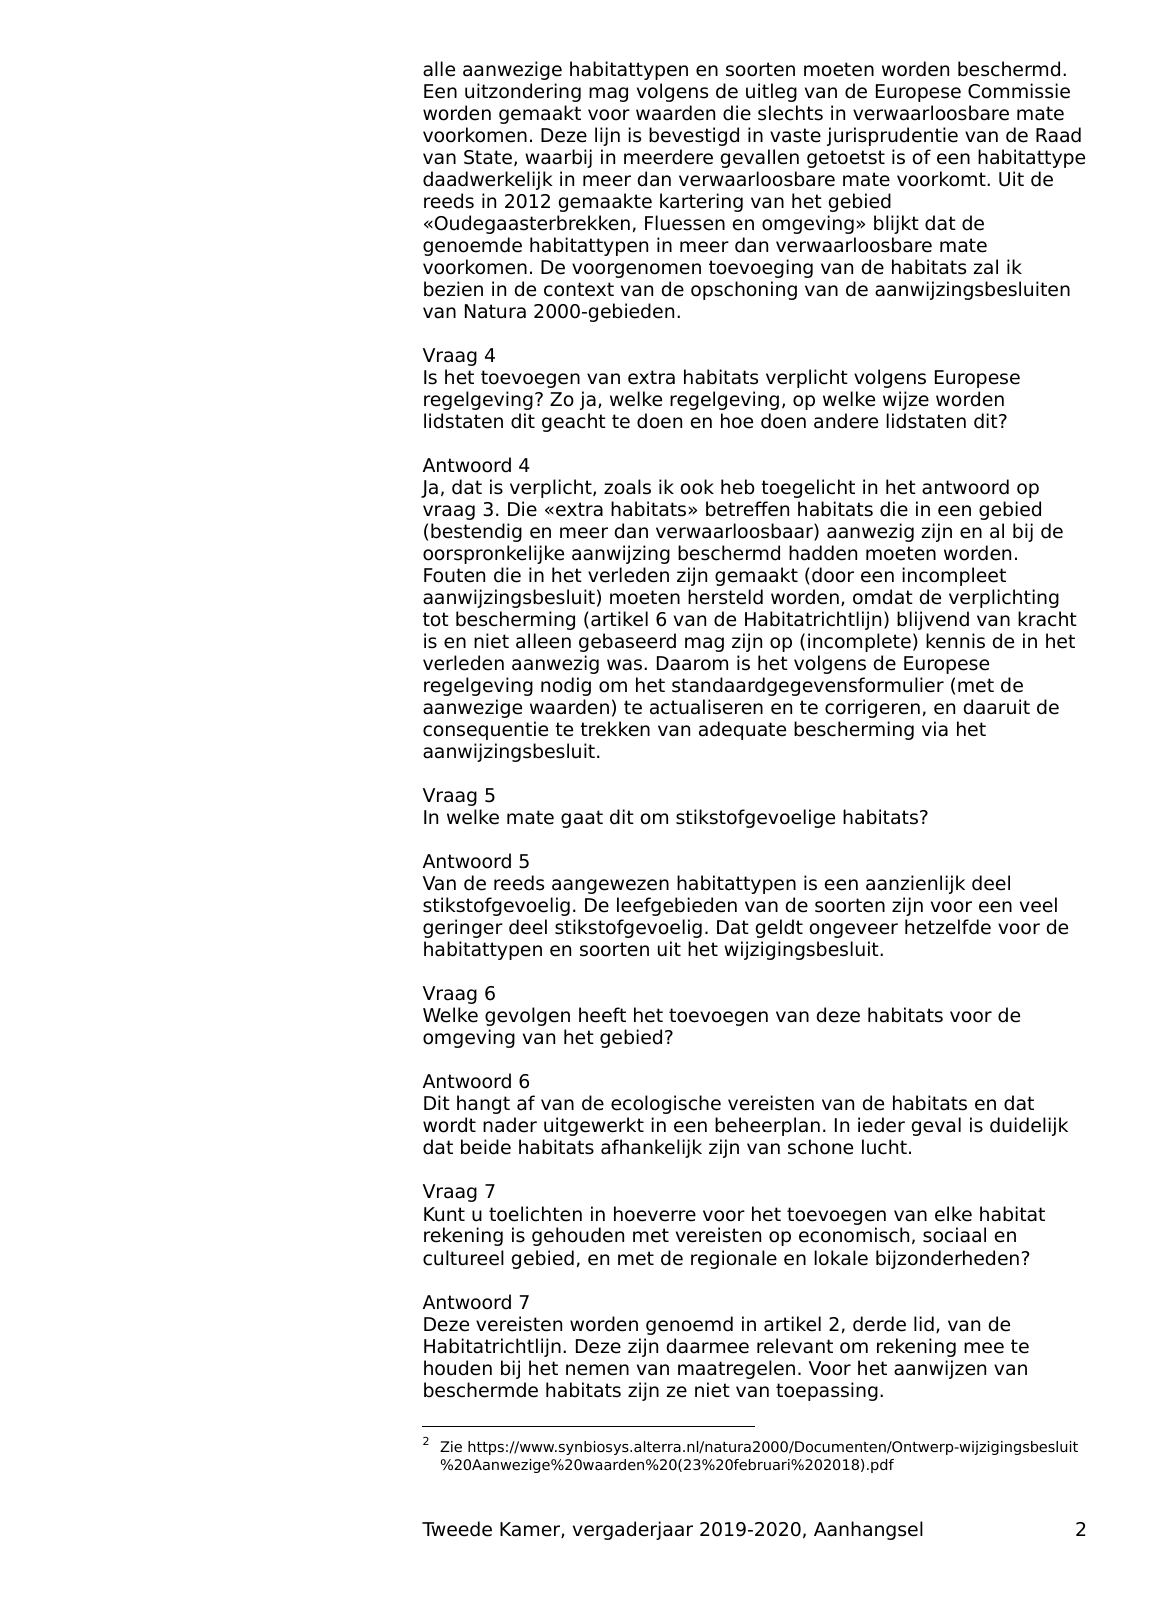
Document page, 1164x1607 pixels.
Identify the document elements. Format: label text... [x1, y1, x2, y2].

text alle aanwezige habitattypen en soorten moeten worden beschermd. Een uitzondering mag volgens de uitleg van de Europese Commissie worden gemaakt voor waarden die slechts in verwaarloosbare mate voorkomen. Deze lijn is bevestigd in vaste jurisprudentie van de Raad van State, waarbij in meerdere gevallen getoetst is of een habitattype daadwerkelijk in meer dan verwaarloosbare mate voorkomt. Uit de reeds in 2012 gemaakte kartering van het gebied «Oudegaasterbrekken, Fluessen en omgeving» blijkt dat de genoemde habitattypen in meer dan verwaarloosbare mate voorkomen. De voorgenomen toevoeging van de habitats zal ik bezien in de context van de opschoning van de aanwijzingsbesluiten van Natura 2000-gebieden. [422, 59, 1087, 323]
text Dit hangt af van de ecologische vereisten van de habitats en dat wordt nader uitgewerkt in een beheerplan. In ieder geval is duidelijk dat beide habitats afhankelijk zijn van schone lucht. [422, 1093, 1087, 1159]
text Ja, dat is verplicht, zoals ik ook heb toegelicht in het antwoord op vraag 3. Die «extra habitats» betreffen habitats die in een gebied (bestendig en meer dan verwaarloosbaar) aanwezig zijn en al bij de oorspronkelijke aanwijzing beschermd hadden moeten worden. Fouten die in het verleden zijn gemaakt (door een incompleet aanwijzingsbesluit) moeten hersteld worden, omdat de verplichting tot bescherming (artikel 6 van de Habitatrichtlijn) blijvend van kracht is en niet alleen gebaseerd mag zijn op (incomplete) kennis de in het verleden aanwezig was. Daarom is het volgens de Europese regelgeving nodig om het standaardgegevensformulier (met de aanwezige waarden) te actualiseren en te corrigeren, en daaruit de consequentie te trekken van adequate bescherming via het aanwijzingsbesluit. [422, 477, 1087, 763]
text Antwoord 6 [422, 1071, 1087, 1093]
text Van de reeds aangewezen habitattypen is een aanzienlijk deel stikstofgevoelig. De leefgebieden van de soorten zijn voor een veel geringer deel stikstofgevoelig. Dat geldt ongeveer hetzelfde voor de habitattypen en soorten uit het wijzigingsbesluit. [422, 873, 1087, 961]
text Vraag 7 [422, 1181, 1087, 1203]
text Zie https://www.synbiosys.alterra.nl/natura2000/Documenten/Ontwerp-wijzigingsbesluit%20Aanwezige%20waarden%20(23%20februari%202018).pdf [422, 1435, 1087, 1474]
text Antwoord 4 [422, 455, 1087, 477]
text Antwoord 7 [422, 1292, 1087, 1313]
text Vraag 5 [422, 785, 1087, 807]
text Welke gevolgen heeft het toevoegen van deze habitats voor de omgeving van het gebied? [422, 1005, 1087, 1049]
text Vraag 4 [422, 345, 1087, 367]
text Vraag 6 [422, 983, 1087, 1005]
text Antwoord 5 [422, 851, 1087, 873]
text Is het toevoegen van extra habitats verplicht volgens Europese regelgeving? Zo ja, welke regelgeving, op welke wijze worden lidstaten dit geacht te doen en hoe doen andere lidstaten dit? [422, 367, 1087, 433]
text Deze vereisten worden genoemd in artikel 2, derde lid, van de Habitatrichtlijn. Deze zijn daarmee relevant om rekening mee te houden bij het nemen van maatregelen. Voor het aanwijzen van beschermde habitats zijn ze niet van toepassing. [422, 1313, 1087, 1401]
text In welke mate gaat dit om stikstofgevoelige habitats? [422, 807, 1087, 829]
text Kunt u toelichten in hoeverre voor het toevoegen van elke habitat rekening is gehouden met vereisten op economisch, sociaal en cultureel gebied, en met de regionale en lokale bijzonderheden? [422, 1203, 1087, 1269]
